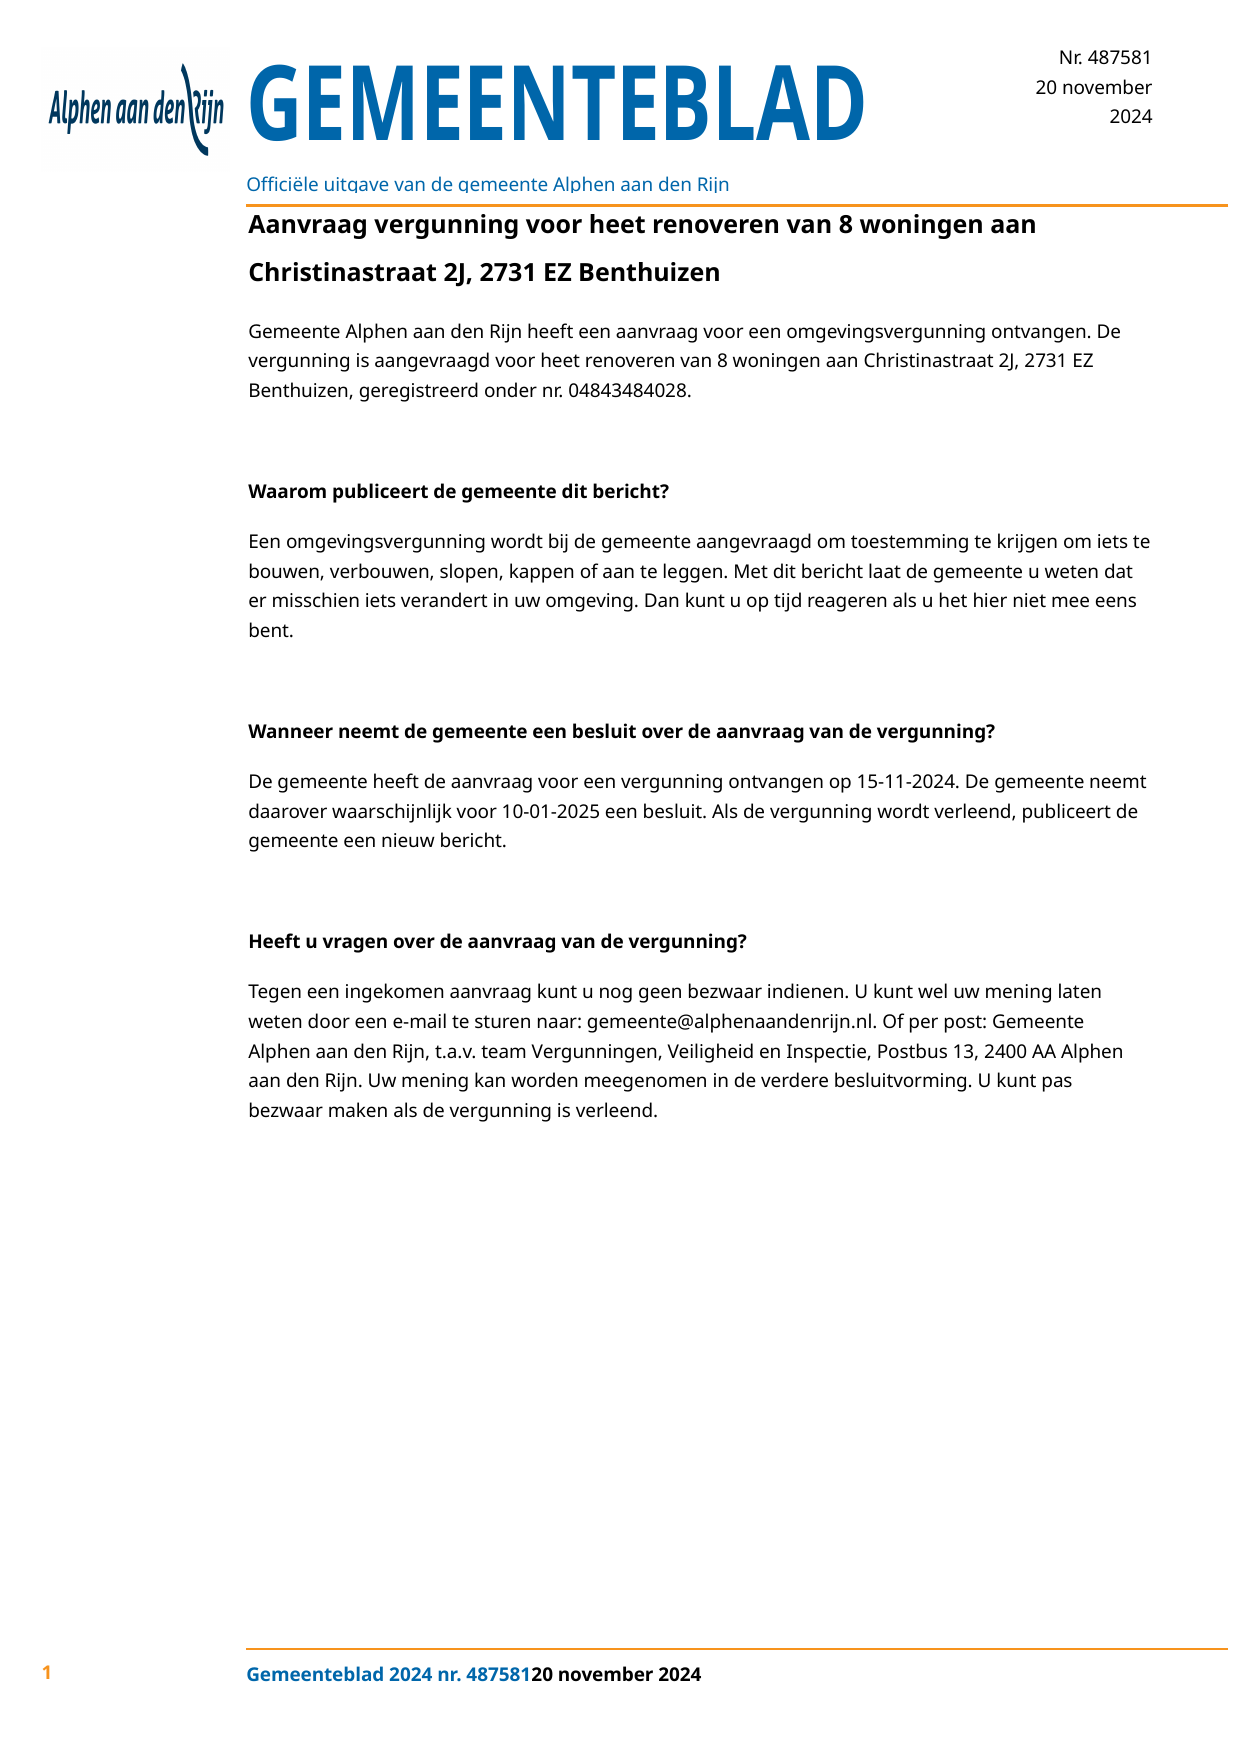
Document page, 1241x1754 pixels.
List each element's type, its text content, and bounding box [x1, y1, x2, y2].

text Waarom publiceert de gemeente dit bericht? [248, 478, 1152, 504]
text Heeft u vragen over de aanvraag van de vergunning? [248, 928, 1152, 954]
text De gemeente heeft de aanvraag voor een vergunning ontvangen op 15-11-2024. De gemeente neemt daarover waarschijnlijk voor 10-01-2025 een besluit. Als de vergunning wordt verleend, publiceert de gemeente een nieuw bericht. [248, 768, 1152, 853]
text Aanvraag vergunning voor heet renoveren van 8 woningen aan Christinastraat 2J, 2731 EZ Benthuizen [248, 207, 1152, 288]
text Een omgevingsvergunning wordt bij de gemeente aangevraagd om toestemming te krijgen om iets te bouwen, verbouwen, slopen, kappen of aan te leggen. Met dit bericht laat de gemeente u weten dat er misschien iets verandert in uw omgeving. Dan kunt u op tijd reageren als u het hier niet mee eens bent. [248, 528, 1152, 643]
picture [41, 47, 231, 172]
text Tegen een ingekomen aanvraag kunt u nog geen bezwaar indienen. U kunt wel uw mening laten weten door een e-mail te sturen naar: gemeente@alphenaandenrijn.nl. Of per post: Gemeente Alphen aan den Rijn, t.a.v. team Vergunningen, Veiligheid en Inspectie, Postbus 13, 2400 AA Alphen aan den Rijn. Uw mening kan worden meegenomen in de verdere besluitvorming. U kunt pas bezwaar maken als de vergunning is verleend. [248, 979, 1152, 1123]
text Wanneer neemt de gemeente een besluit over de aanvraag van de vergunning? [248, 718, 1152, 744]
text Gemeente Alphen aan den Rijn heeft een aanvraag voor een omgevingsvergunning ontvangen. De vergunning is aangevraagd voor heet renoveren van 8 woningen aan Christinastraat 2J, 2731 EZ Benthuizen, geregistreerd onder nr. 04843484028. [248, 318, 1152, 403]
